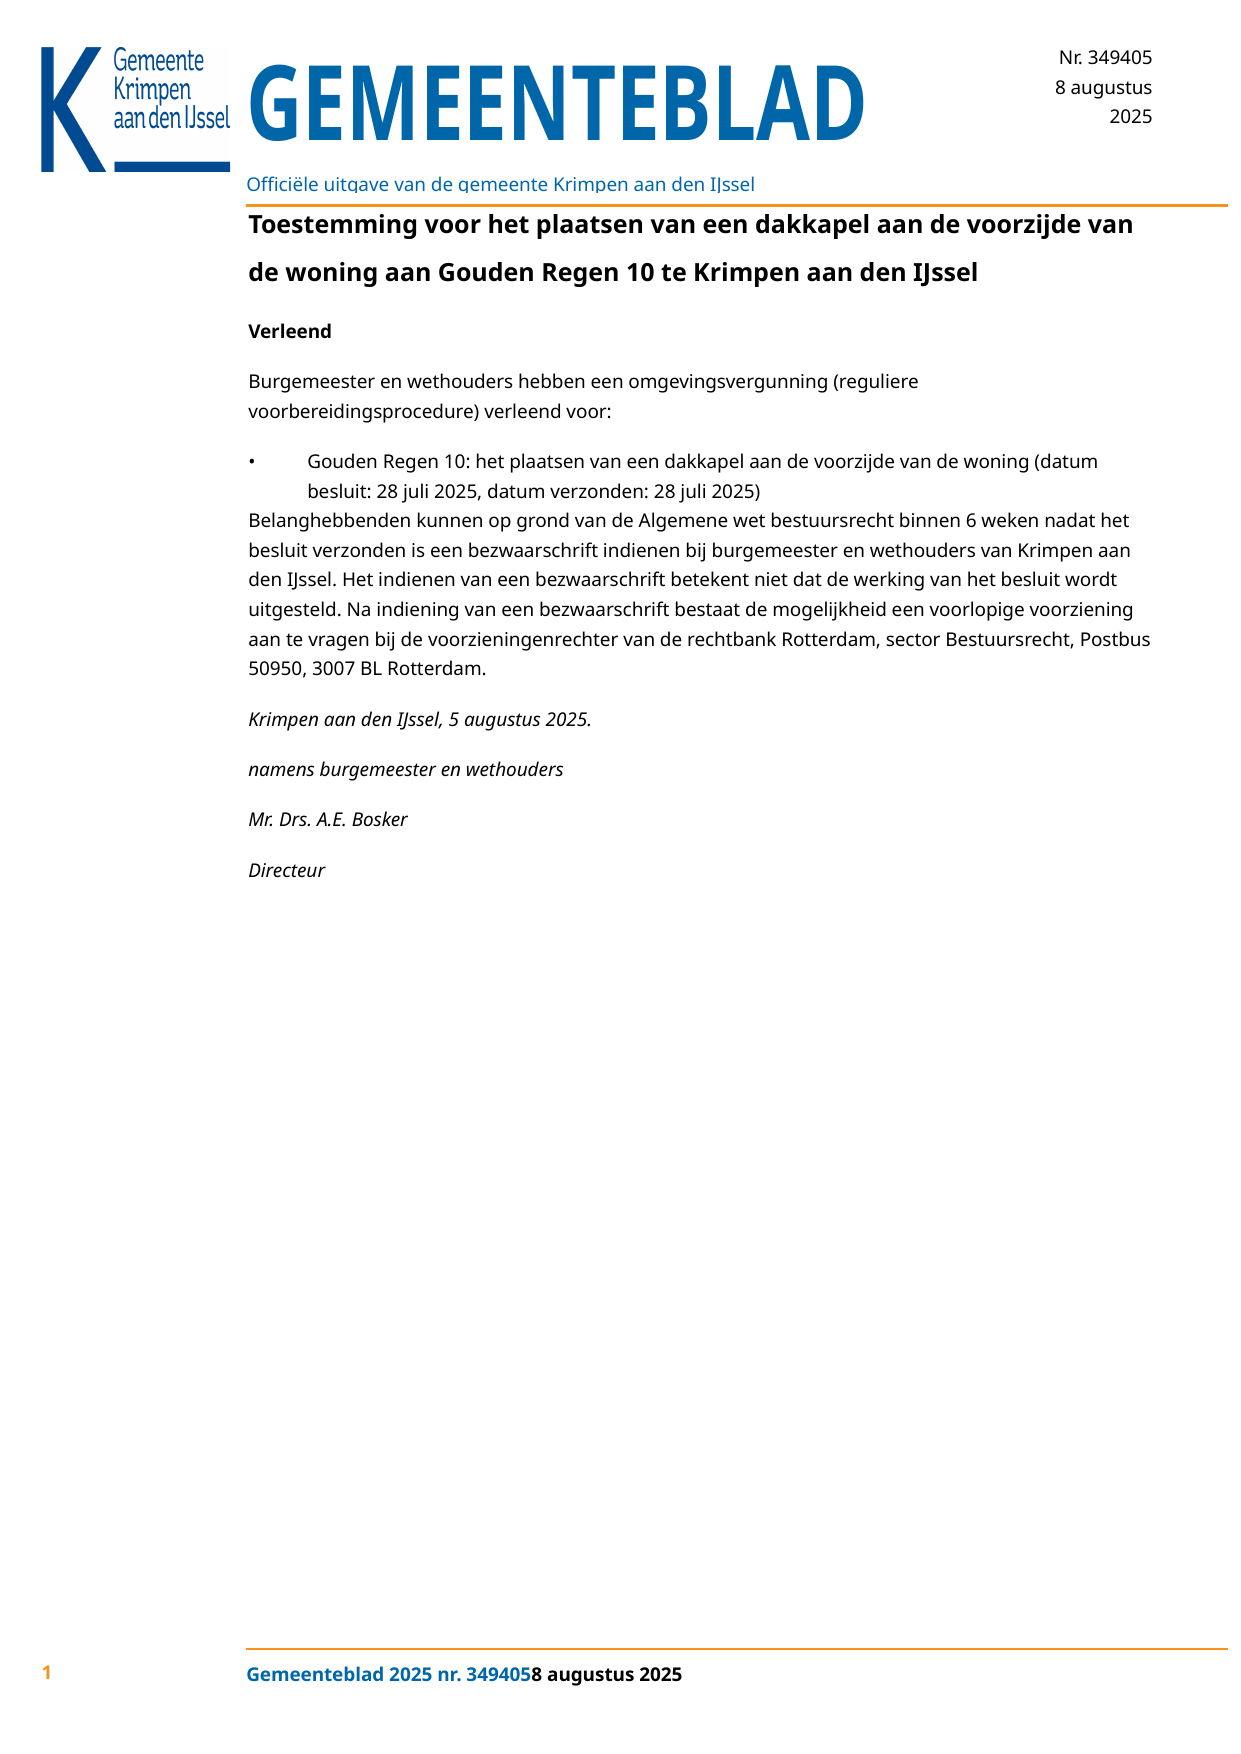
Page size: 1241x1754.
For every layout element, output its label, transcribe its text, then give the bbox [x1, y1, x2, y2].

list Gouden Regen 10: het plaatsen van een dakkapel aan de voorzijde van de woning (datum besluit: 28 juli 2025, datum verzonden: 28 juli 2025) [248, 448, 1152, 504]
text Belanghebbenden kunnen op grond van de Algemene wet bestuursrecht binnen 6 weken nadat het besluit verzonden is een bezwaarschrift indienen bij burgemeester en wethouders van Krimpen aan den IJssel. Het indienen van een bezwaarschrift betekent niet dat de werking van het besluit wordt uitgesteld. Na indiening van een bezwaarschrift bestaat de mogelijkheid een voorlopige voorziening aan te vragen bij de voorzieningenrechter van de rechtbank Rotterdam, sector Bestuursrecht, Postbus 50950, 3007 BL Rotterdam. [248, 507, 1152, 681]
text Directeur [248, 857, 1152, 883]
text Verleend [248, 318, 1152, 344]
text Burgemeester en wethouders hebben een omgevingsvergunning (reguliere voorbereidingsprocedure) verleend voor: [248, 368, 1152, 424]
text Krimpen aan den IJssel, 5 augustus 2025. [248, 706, 1152, 732]
text Mr. Drs. A.E. Bosker [248, 807, 1152, 832]
text namens burgemeester en wethouders [248, 756, 1152, 782]
text Toestemming voor het plaatsen van een dakkapel aan de voorzijde van de woning aan Gouden Regen 10 te Krimpen aan den IJssel [248, 207, 1152, 288]
picture [41, 47, 231, 172]
